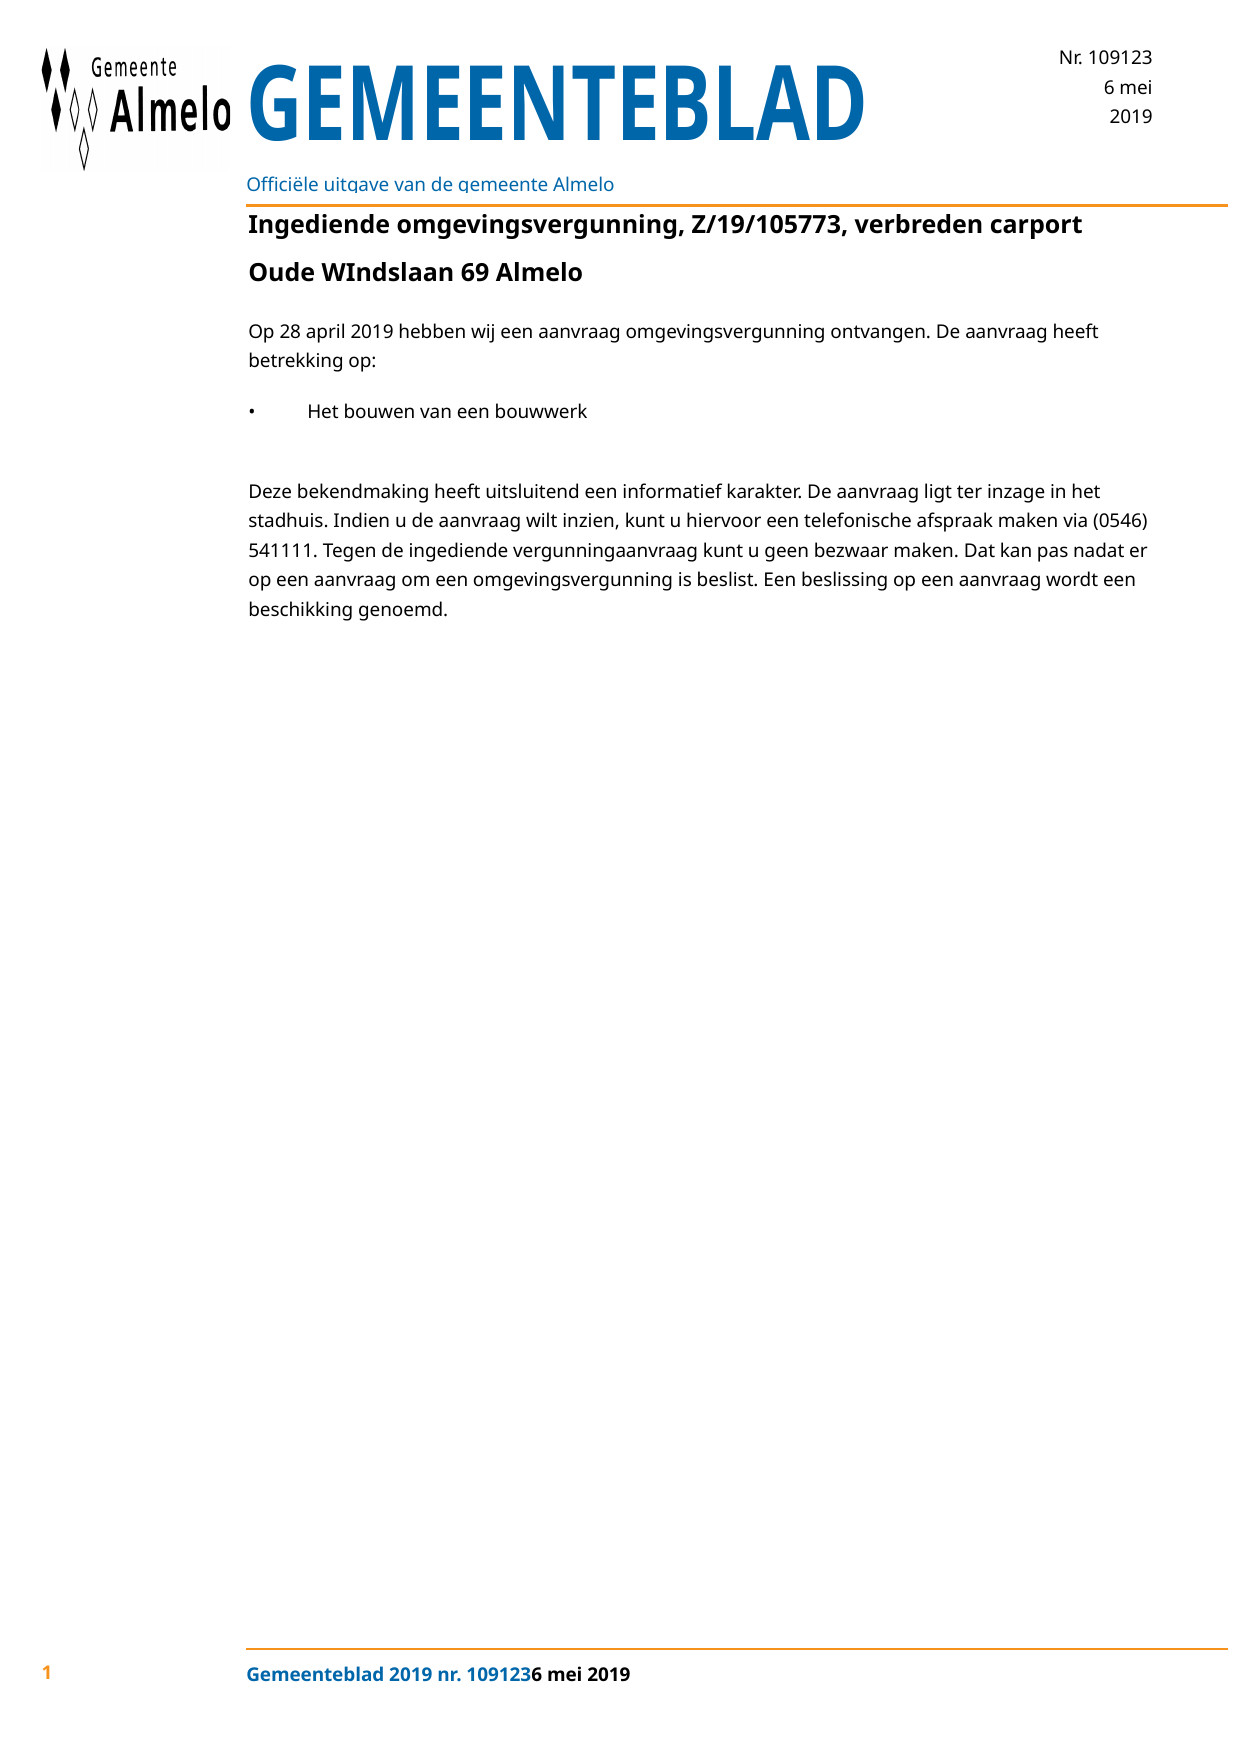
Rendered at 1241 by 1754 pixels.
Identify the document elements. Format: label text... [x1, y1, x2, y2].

text Deze bekendmaking heeft uitsluitend een informatief karakter. De aanvraag ligt ter inzage in het stadhuis. Indien u de aanvraag wilt inzien, kunt u hiervoor een telefonische afspraak maken via (0546) 541111. Tegen de ingediende vergunningaanvraag kunt u geen bezwaar maken. Dat kan pas nadat er op een aanvraag om een omgevingsvergunning is beslist. Een beslissing op een aanvraag wordt een beschikking genoemd. [248, 478, 1152, 622]
picture [41, 47, 231, 172]
list Het bouwen van een bouwwerk [248, 398, 1152, 424]
text Op 28 april 2019 hebben wij een aanvraag omgevingsvergunning ontvangen. De aanvraag heeft betrekking op: [248, 318, 1152, 373]
text Ingediende omgevingsvergunning, Z/19/105773, verbreden carport Oude WIndslaan 69 Almelo [248, 207, 1152, 288]
